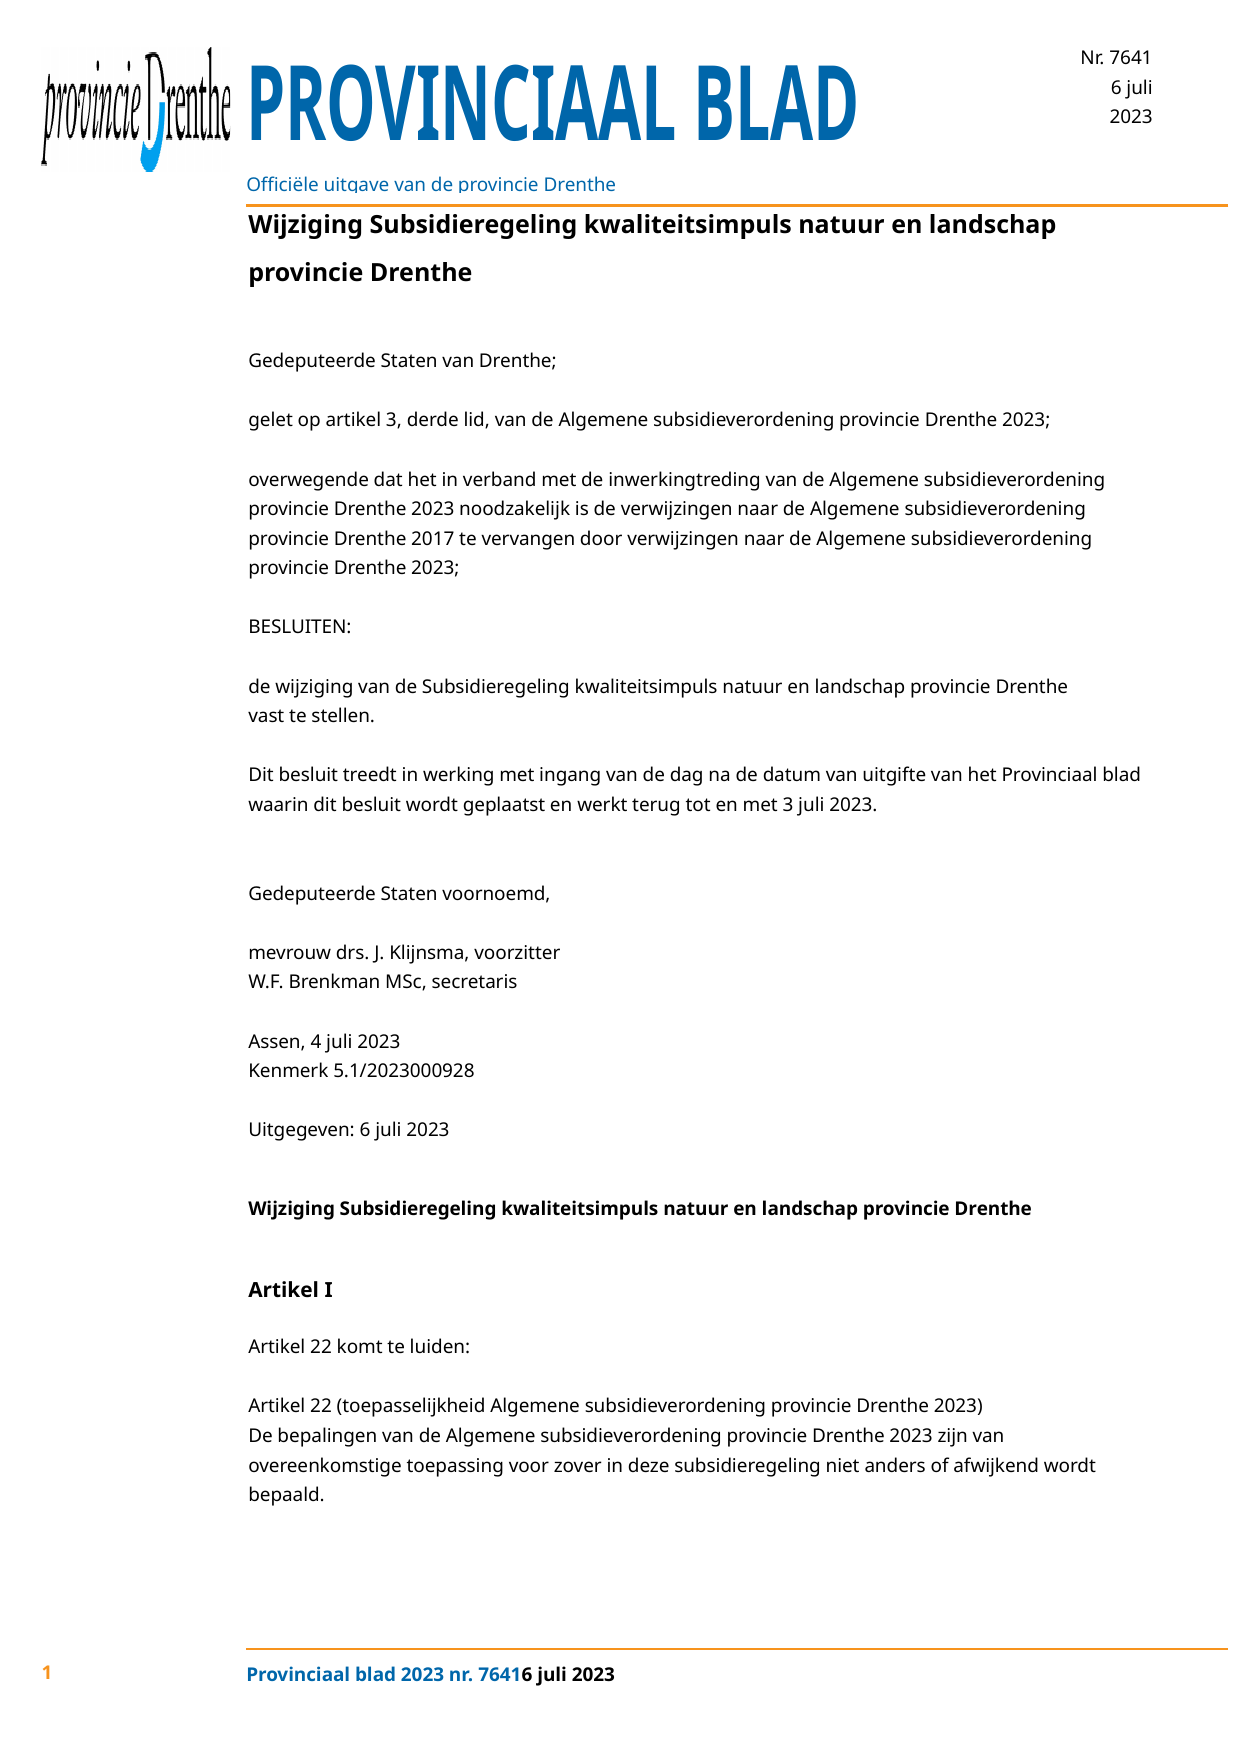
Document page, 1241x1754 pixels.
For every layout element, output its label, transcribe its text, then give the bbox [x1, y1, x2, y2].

text Artikel 22 komt te luiden: [248, 1333, 1152, 1359]
text Assen, 4 juli 2023 [248, 1028, 1152, 1054]
text mevrouw drs. J. Klijnsma, voorzitter [248, 939, 1152, 965]
text de wijziging van de Subsidieregeling kwaliteitsimpuls natuur en landschap provincie Drenthe [248, 673, 1152, 699]
text BESLUITEN: [248, 614, 1152, 639]
text De bepalingen van de Algemene subsidieverordening provincie Drenthe 2023 zijn van overeenkomstige toepassing voor zover in deze subsidieregeling niet anders of afwijkend wordt bepaald. [248, 1422, 1152, 1507]
text Wijziging Subsidieregeling kwaliteitsimpuls natuur en landschap provincie Drenthe [248, 1196, 1152, 1221]
text gelet op artikel 3, derde lid, van de Algemene subsidieverordening provincie Drenthe 2023; [248, 407, 1152, 432]
text overwegende dat het in verband met de inwerkingtreding van de Algemene subsidieverordening provincie Drenthe 2023 noodzakelijk is de verwijzingen naar de Algemene subsidieverordening provincie Drenthe 2017 te vervangen door verwijzingen naar de Algemene subsidieverordening provincie Drenthe 2023; [248, 466, 1152, 580]
text vast te stellen. [248, 702, 1152, 728]
picture [41, 47, 231, 172]
text Dit besluit treedt in werking met ingang van de dag na de datum van uitgifte van het Provinciaal blad waarin dit besluit wordt geplaatst en werkt terug tot en met 3 juli 2023. [248, 762, 1152, 817]
text Kenmerk 5.1/2023000928 [248, 1057, 1152, 1083]
text Artikel 22 (toepasselijkheid Algemene subsidieverordening provincie Drenthe 2023) [248, 1393, 1152, 1418]
text Gedeputeerde Staten van Drenthe; [248, 347, 1152, 373]
text Uitgegeven: 6 juli 2023 [248, 1117, 1152, 1142]
text Gedeputeerde Staten voornoemd, [248, 880, 1152, 906]
text W.F. Brenkman MSc, secretaris [248, 969, 1152, 994]
text Wijziging Subsidieregeling kwaliteitsimpuls natuur en landschap provincie Drenthe [248, 207, 1152, 288]
text Artikel I [248, 1276, 1152, 1304]
